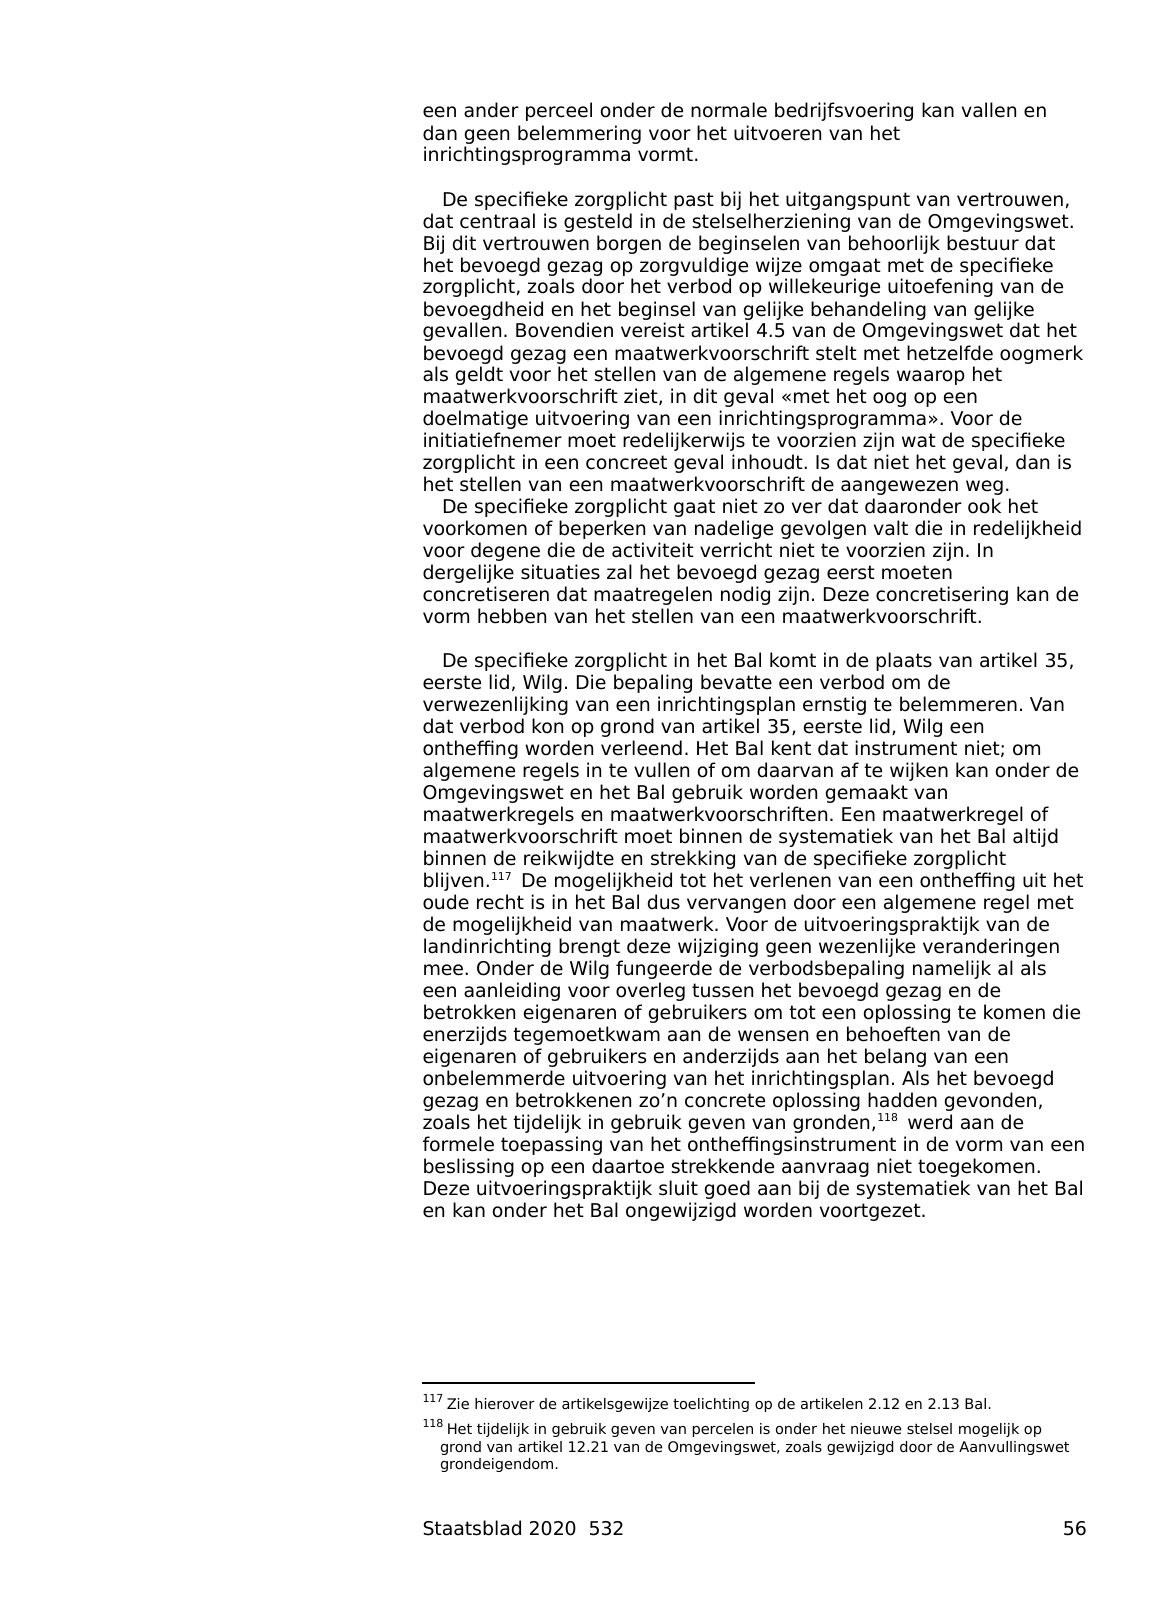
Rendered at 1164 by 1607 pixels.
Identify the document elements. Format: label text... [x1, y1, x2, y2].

text Zie hierover de artikelsgewijze toelichting op de artikelen 2.12 en 2.13 Bal. [422, 1392, 1087, 1414]
text De specifieke zorgplicht gaat niet zo ver dat daaronder ook het voorkomen of beperken van nadelige gevolgen valt die in redelijkheid voor degene die de activiteit verricht niet te voorzien zijn. In dergelijke situaties zal het bevoegd gezag eerst moeten concretiseren dat maatregelen nodig zijn. Deze concretisering kan de vorm hebben van het stellen van een maatwerkvoorschrift. [422, 496, 1087, 628]
text De specifieke zorgplicht past bij het uitgangspunt van vertrouwen, dat centraal is gesteld in de stelselherziening van de Omgevingswet. Bij dit vertrouwen borgen de beginselen van behoorlijk bestuur dat het bevoegd gezag op zorgvuldige wijze omgaat met de specifieke zorgplicht, zoals door het verbod op willekeurige uitoefening van de bevoegdheid en het beginsel van gelijke behandeling van gelijke gevallen. Bovendien vereist artikel 4.5 van de Omgevingswet dat het bevoegd gezag een maatwerkvoorschrift stelt met hetzelfde oogmerk als geldt voor het stellen van de algemene regels waarop het maatwerkvoorschrift ziet, in dit geval «met het oog op een doelmatige uitvoering van een inrichtingsprogramma». Voor de initiatiefnemer moet redelijkerwijs te voorzien zijn wat de specifieke zorgplicht in een concreet geval inhoudt. Is dat niet het geval, dan is het stellen van een maatwerkvoorschrift de aangewezen weg. [422, 188, 1087, 496]
text Het tijdelijk in gebruik geven van percelen is onder het nieuwe stelsel mogelijk op grond van artikel 12.21 van de Omgevingswet, zoals gewijzigd door de Aanvullingswet grondeigendom. [422, 1417, 1087, 1473]
text een ander perceel onder de normale bedrijfsvoering kan vallen en dan geen belemmering voor het uitvoeren van het inrichtingsprogramma vormt. [422, 100, 1087, 166]
text De specifieke zorgplicht in het Bal komt in de plaats van artikel 35, eerste lid, Wilg. Die bepaling bevatte een verbod om de verwezenlijking van een inrichtingsplan ernstig te belemmeren. Van dat verbod kon op grond van artikel 35, eerste lid, Wilg een ontheffing worden verleend. Het Bal kent dat instrument niet; om algemene regels in te vullen of om daarvan af te wijken kan onder de Omgevingswet en het Bal gebruik worden gemaakt van maatwerkregels en maatwerkvoorschriften. Een maatwerkregel of maatwerkvoorschrift moet binnen de systematiek van het Bal altijd binnen de reikwijdte en strekking van de specifieke zorgplicht blijven. De mogelijkheid tot het verlenen van een ontheffing uit het oude recht is in het Bal dus vervangen door een algemene regel met de mogelijkheid van maatwerk. Voor de uitvoeringspraktijk van de landinrichting brengt deze wijziging geen wezenlijke veranderingen mee. Onder de Wilg fungeerde de verbodsbepaling namelijk al als een aanleiding voor overleg tussen het bevoegd gezag en de betrokken eigenaren of gebruikers om tot een oplossing te komen die enerzijds tegemoetkwam aan de wensen en behoeften van de eigenaren of gebruikers en anderzijds aan het belang van een onbelemmerde uitvoering van het inrichtingsplan. Als het bevoegd gezag en betrokkenen zo’n concrete oplossing hadden gevonden, zoals het tijdelijk in gebruik geven van gronden, werd aan de formele toepassing van het ontheffingsinstrument in de vorm van een beslissing op een daartoe strekkende aanvraag niet toegekomen. Deze uitvoeringspraktijk sluit goed aan bij de systematiek van het Bal en kan onder het Bal ongewijzigd worden voortgezet. [422, 650, 1087, 1222]
